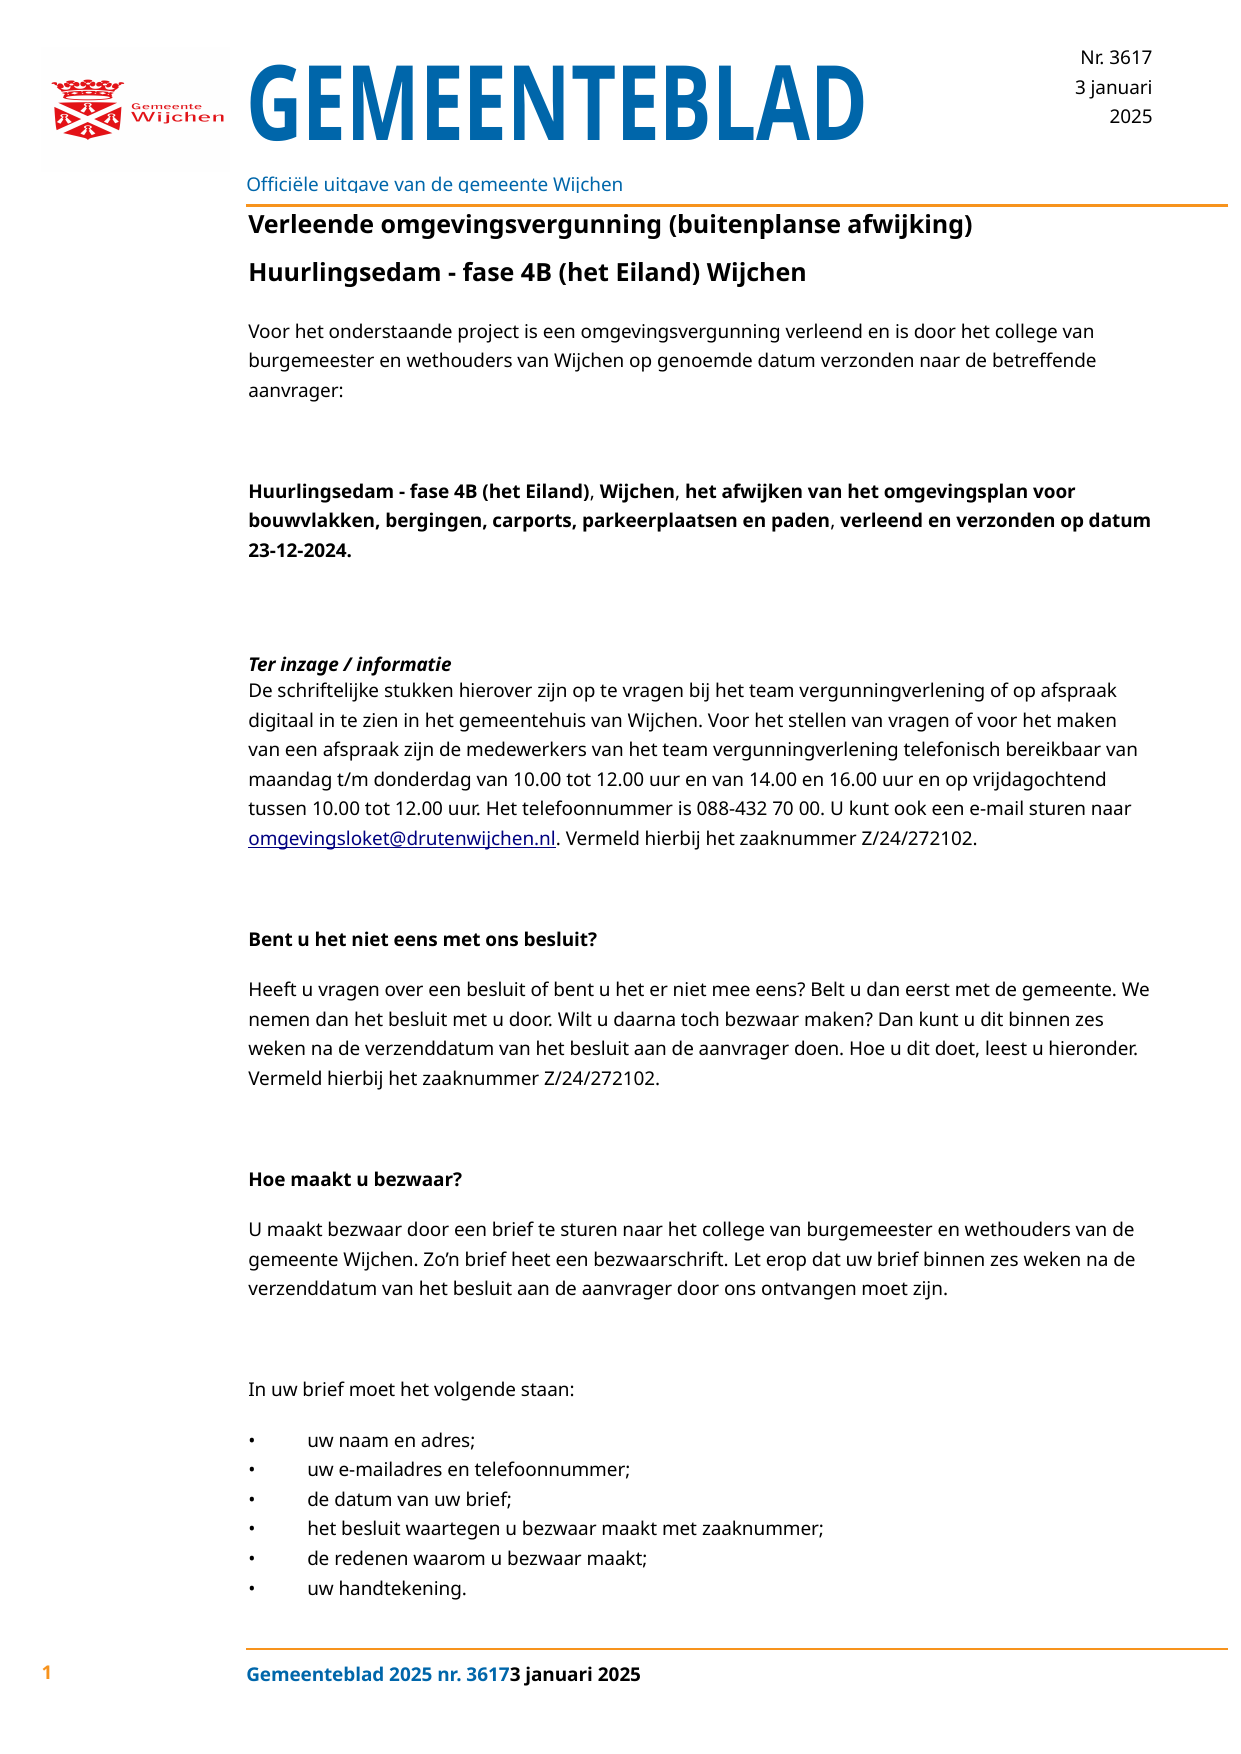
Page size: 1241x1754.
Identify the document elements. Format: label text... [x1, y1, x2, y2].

text Verleende omgevingsvergunning (buitenplanse afwijking) Huurlingsedam - fase 4B (het Eiland) Wijchen [248, 207, 1152, 288]
text Heeft u vragen over een besluit of bent u het er niet mee eens? Belt u dan eerst met de gemeente. We nemen dan het besluit met u door. Wilt u daarna toch bezwaar maken? Dan kunt u dit binnen zes weken na de verzenddatum van het besluit aan de aanvrager doen. Hoe u dit doet, leest u hieronder. Vermeld hierbij het zaaknummer Z/24/272102. [248, 976, 1152, 1091]
text Voor het onderstaande project is een omgevingsvergunning verleend en is door het college van burgemeester en wethouders van Wijchen op genoemde datum verzonden naar de betreffende aanvrager: [248, 318, 1152, 403]
text Ter inzage / informatie [248, 651, 1152, 677]
text Huurlingsedam - fase 4B (het Eiland), Wijchen, het afwijken van het omgevingsplan voor bouwvlakken, bergingen, carports, parkeerplaatsen en paden, verleend en verzonden op datum 23-12-2024. [248, 478, 1152, 563]
list uw e-mailadres en telefoonnummer; [248, 1456, 1152, 1482]
text U maakt bezwaar door een brief te sturen naar het college van burgemeester en wethouders van de gemeente Wijchen. Zo’n brief heet een bezwaarschrift. Let erop dat uw brief binnen zes weken na de verzenddatum van het besluit aan de aanvrager door ons ontvangen moet zijn. [248, 1216, 1152, 1301]
list uw naam en adres; [248, 1427, 1152, 1452]
text De schriftelijke stukken hierover zijn op te vragen bij het team vergunningverlening of op afspraak digitaal in te zien in het gemeentehuis van Wijchen. Voor het stellen van vragen of voor het maken van een afspraak zijn de medewerkers van het team vergunningverlening telefonisch bereikbaar van maandag t/m donderdag van 10.00 tot 12.00 uur en van 14.00 en 16.00 uur en op vrijdagochtend tussen 10.00 tot 12.00 uur. Het telefoonnummer is 088-432 70 00. U kunt ook een e-mail sturen naar omgevingsloket@drutenwijchen.nl. Vermeld hierbij het zaaknummer Z/24/272102. [248, 677, 1152, 851]
list het besluit waartegen u bezwaar maakt met zaaknummer; [248, 1516, 1152, 1541]
list uw handtekening. [248, 1575, 1152, 1600]
text Hoe maakt u bezwaar? [248, 1166, 1152, 1192]
list de redenen waarom u bezwaar maakt; [248, 1545, 1152, 1571]
text Bent u het niet eens met ons besluit? [248, 926, 1152, 952]
picture [41, 47, 231, 172]
text In uw brief moet het volgende staan: [248, 1376, 1152, 1402]
list de datum van uw brief; [248, 1486, 1152, 1512]
